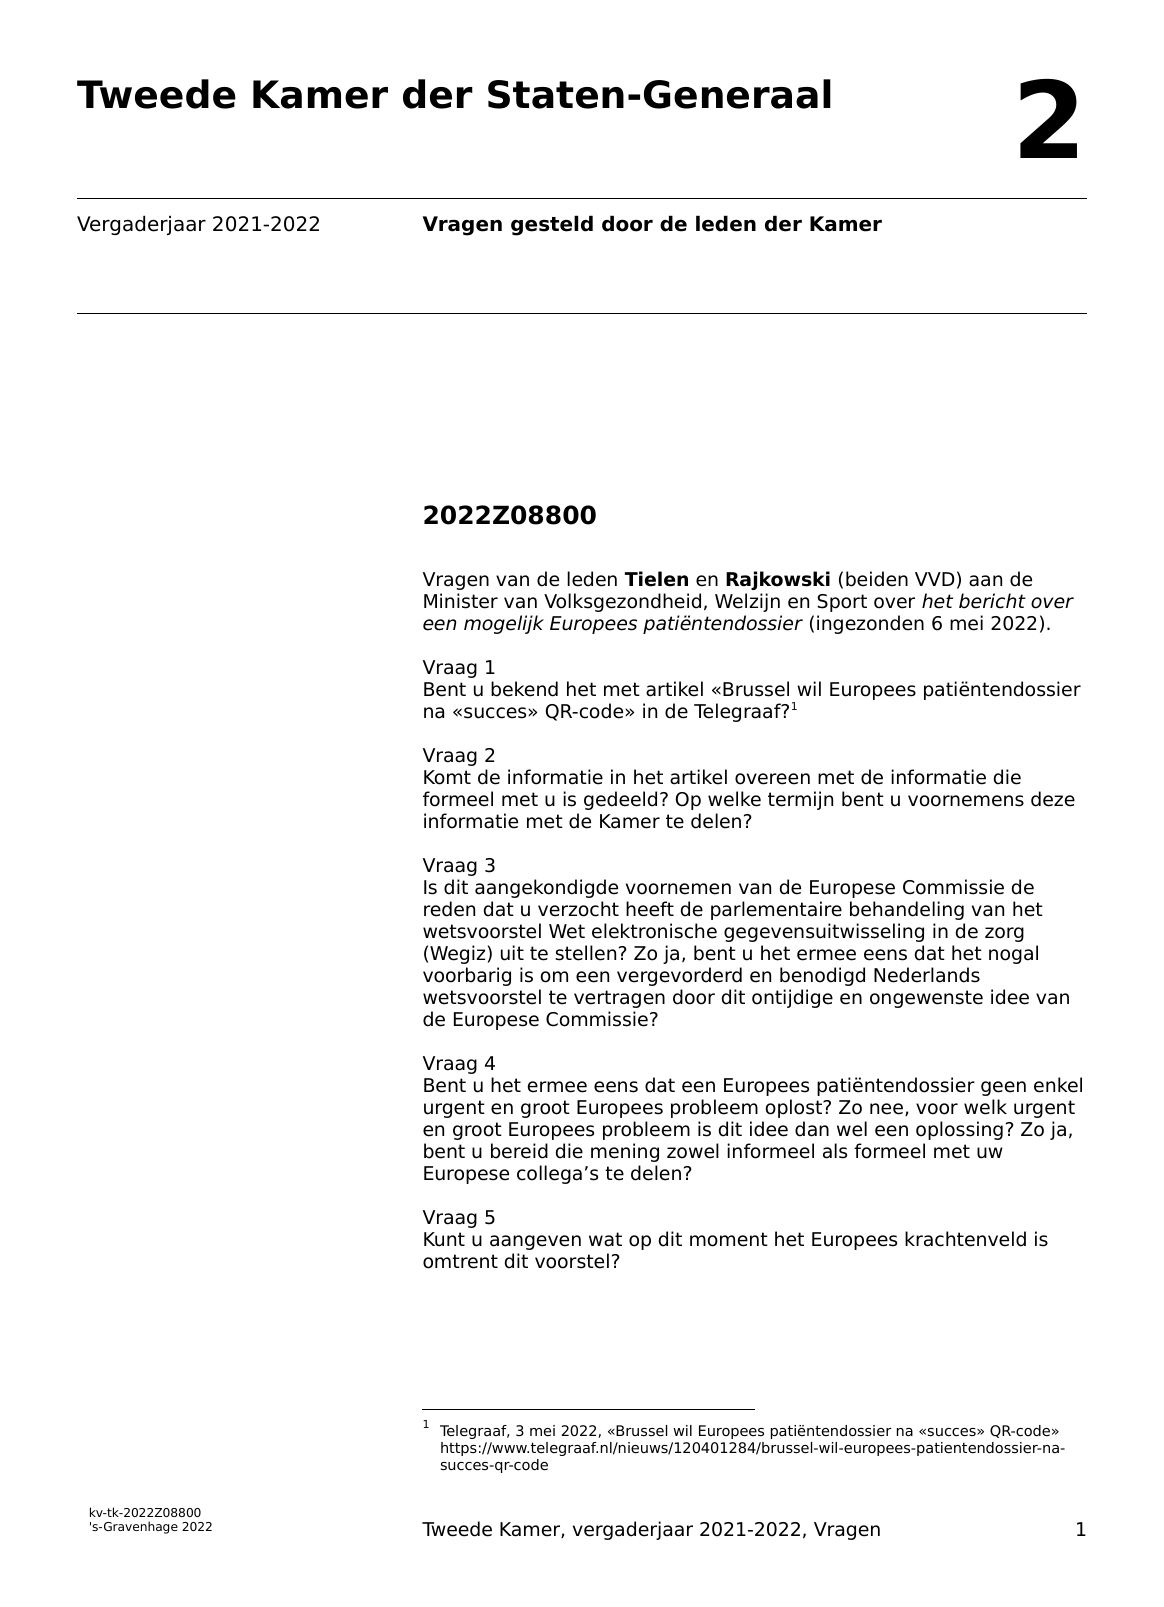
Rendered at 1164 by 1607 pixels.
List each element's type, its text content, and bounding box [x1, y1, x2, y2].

table_header Tweede Kamer der Staten-Generaal [77, 59, 886, 198]
text 's-Gravenhage 2022 [88, 1520, 323, 1534]
text kv-tk-2022Z08800 [88, 1506, 323, 1520]
text Vraag 3 [422, 855, 1087, 877]
text Vragen van de leden Tielen en Rajkowski (beiden VVD) aan de Minister van Volksgezondheid, Welzijn en Sport over het bericht over een mogelijk Europees patiëntendossier (ingezonden 6 mei 2022). [422, 569, 1087, 635]
text Vraag 4 [422, 1053, 1087, 1075]
text Komt de informatie in het artikel overeen met de informatie die formeel met u is gedeeld? Op welke termijn bent u voornemens deze informatie met de Kamer te delen? [422, 767, 1087, 833]
text Vraag 5 [422, 1207, 1087, 1229]
text Bent u bekend het met artikel «Brussel wil Europees patiëntendossier na «succes» QR-code» in de Telegraaf? [422, 679, 1087, 723]
text Telegraaf, 3 mei 2022, «Brussel wil Europees patiëntendossier na «succes» QR-code» https://www.telegraaf.nl/nieuws/120401284/brussel-wil-europees-patientendossier-na-succes-qr-code [422, 1418, 1087, 1474]
text Kunt u aangeven wat op dit moment het Europees krachtenveld is omtrent dit voorstel? [422, 1229, 1087, 1273]
table_header 2 [886, 59, 1087, 198]
text Is dit aangekondigde voornemen van de Europese Commissie de reden dat u verzocht heeft de parlementaire behandeling van het wetsvoorstel Wet elektronische gegevensuitwisseling in de zorg (Wegiz) uit te stellen? Zo ja, bent u het ermee eens dat het nogal voorbarig is om een vergevorderd en benodigd Nederlands wetsvoorstel te vertragen door dit ontijdige en ongewenste idee van de Europese Commissie? [422, 877, 1087, 1031]
text Vraag 1 [422, 657, 1087, 679]
text Bent u het ermee eens dat een Europees patiëntendossier geen enkel urgent en groot Europees probleem oplost? Zo nee, voor welk urgent en groot Europees probleem is dit idee dan wel een oplossing? Zo ja, bent u bereid die mening zowel informeel als formeel met uw Europese collega’s te delen? [422, 1075, 1087, 1185]
text 2022Z08800 [422, 501, 1087, 531]
table_cell Vergaderjaar 2021-2022 [77, 199, 422, 313]
text Vraag 2 [422, 745, 1087, 767]
table_cell Vragen gesteld door de leden der Kamer [422, 199, 1087, 313]
